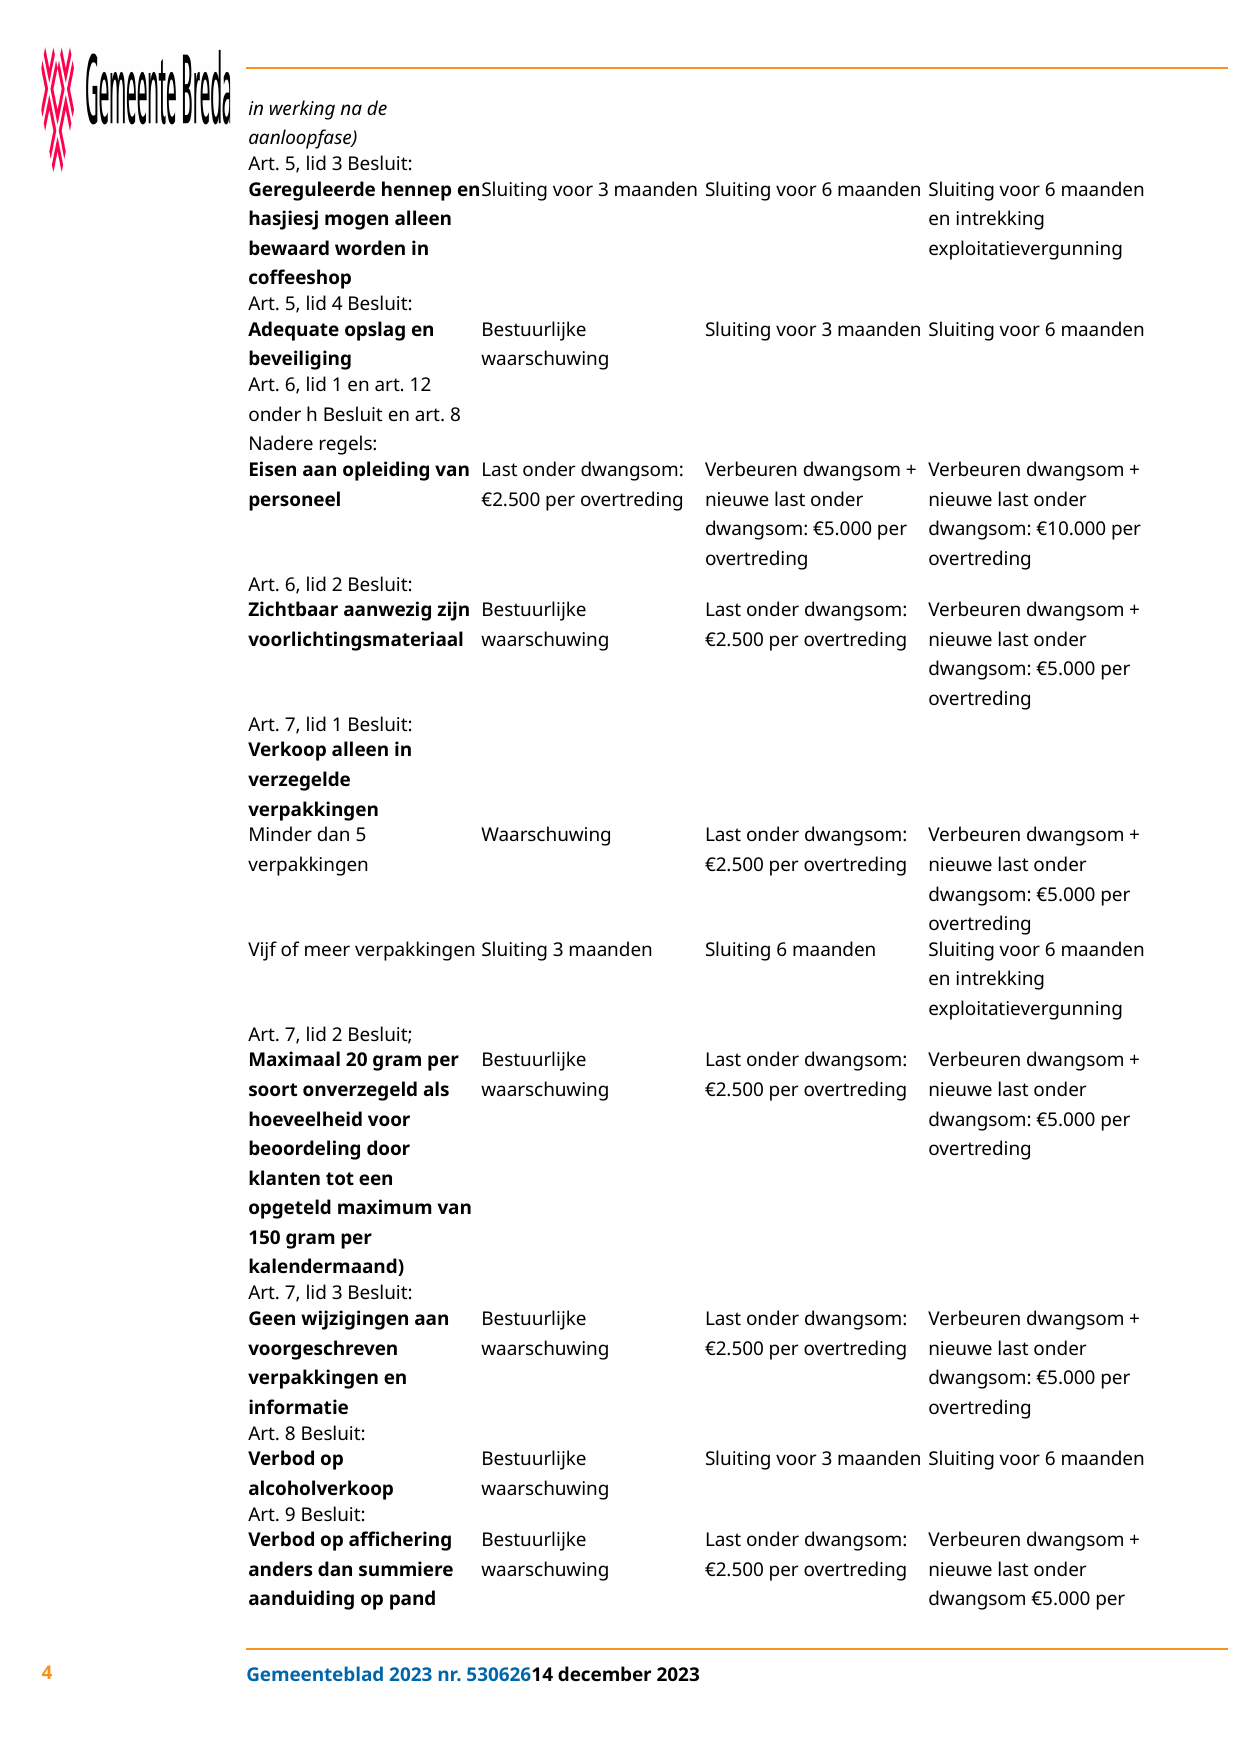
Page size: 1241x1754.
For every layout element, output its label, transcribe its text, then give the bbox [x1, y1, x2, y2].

table_cell [481, 1021, 705, 1047]
table_cell Bestuurlijke waarschuwing [481, 596, 705, 711]
table_cell Last onder dwangsom: €2.500 per overtreding [705, 1305, 928, 1420]
table_cell Art. 7, lid 1 Besluit: [248, 711, 481, 737]
table_cell Last onder dwangsom: €2.500 per overtreding [481, 456, 705, 571]
table_cell [928, 737, 1152, 822]
table_cell Sluiting 6 maanden [705, 936, 928, 1021]
table_cell Verbeuren dwangsom + nieuwe last onder dwangsom: €5.000 per overtreding [928, 1047, 1152, 1279]
table_cell Verkoop alleen in verzegelde verpakkingen [248, 737, 481, 822]
table_cell [481, 371, 705, 456]
table_cell [928, 1420, 1152, 1445]
table_cell [928, 1501, 1152, 1526]
table_cell Bestuurlijke waarschuwing [481, 1305, 705, 1420]
table_cell Last onder dwangsom: €2.500 per overtreding [705, 822, 928, 936]
table_cell Sluiting voor 6 maanden [705, 176, 928, 290]
table_cell [928, 371, 1152, 456]
table_cell Sluiting voor 3 maanden [481, 176, 705, 290]
table_cell [481, 1280, 705, 1305]
table_cell [481, 711, 705, 737]
table_cell Geen wijzigingen aan voorgeschreven verpakkingen en informatie [248, 1305, 481, 1420]
table_cell [705, 737, 928, 822]
table_cell [705, 290, 928, 316]
table_cell [705, 711, 928, 737]
table_cell [928, 571, 1152, 596]
table_cell [705, 95, 928, 150]
table_cell Art. 8 Besluit: [248, 1420, 481, 1445]
table_cell [928, 290, 1152, 316]
table_cell Art. 6, lid 2 Besluit: [248, 571, 481, 596]
table_cell [481, 290, 705, 316]
table_cell [481, 571, 705, 596]
table_cell [705, 150, 928, 176]
table_cell in werking na de aanloopfase) [248, 95, 481, 150]
table_cell Zichtbaar aanwezig zijn voorlichtingsmateriaal [248, 596, 481, 711]
table_cell Last onder dwangsom: €2.500 per overtreding [705, 596, 928, 711]
table_cell [928, 150, 1152, 176]
table_cell Art. 5, lid 3 Besluit: [248, 150, 481, 176]
table_cell Art. 6, lid 1 en art. 12 onder h Besluit en art. 8 Nadere regels: [248, 371, 481, 456]
table_cell [705, 1280, 928, 1305]
table_cell Vijf of meer verpakkingen [248, 936, 481, 1021]
table_cell Verbod op alcoholverkoop [248, 1445, 481, 1501]
table_cell Sluiting voor 3 maanden [705, 1445, 928, 1501]
table_cell Sluiting voor 3 maanden [705, 316, 928, 371]
table_cell Adequate opslag en beveiliging [248, 316, 481, 371]
table_cell Maximaal 20 gram per soort onverzegeld als hoeveelheid voor beoordeling door klanten tot een opgeteld maximum van 150 gram per kalendermaand) [248, 1047, 481, 1279]
table_cell Verbod op affichering anders dan summiere aanduiding op pand [248, 1526, 481, 1611]
table_cell Art. 7, lid 3 Besluit: [248, 1280, 481, 1305]
table_cell [481, 1420, 705, 1445]
table_cell [928, 1280, 1152, 1305]
table_cell Sluiting voor 6 maanden [928, 1445, 1152, 1501]
table_cell Eisen aan opleiding van personeel [248, 456, 481, 571]
table_cell Verbeuren dwangsom + nieuwe last onder dwangsom: €5.000 per overtreding [928, 822, 1152, 936]
table_cell Bestuurlijke waarschuwing [481, 316, 705, 371]
table_cell Gereguleerde hennep en hasjiesj mogen alleen bewaard worden in coffeeshop [248, 176, 481, 290]
table_cell Verbeuren dwangsom + nieuwe last onder dwangsom €5.000 per [928, 1526, 1152, 1611]
table_cell Bestuurlijke waarschuwing [481, 1047, 705, 1279]
table_cell [705, 1420, 928, 1445]
table_cell Art. 7, lid 2 Besluit; [248, 1021, 481, 1047]
table_cell [481, 95, 705, 150]
table_cell [705, 1021, 928, 1047]
table_cell Bestuurlijke waarschuwing [481, 1526, 705, 1611]
table_cell Verbeuren dwangsom + nieuwe last onder dwangsom: €5.000 per overtreding [705, 456, 928, 571]
table_cell [928, 95, 1152, 150]
picture [41, 47, 231, 172]
table_cell Sluiting voor 6 maanden en intrekking exploitatievergunning [928, 176, 1152, 290]
table_cell [481, 1501, 705, 1526]
table_cell [928, 711, 1152, 737]
table_cell Last onder dwangsom: €2.500 per overtreding [705, 1526, 928, 1611]
table_cell [705, 571, 928, 596]
table_cell Minder dan 5 verpakkingen [248, 822, 481, 936]
table_cell [481, 737, 705, 822]
table_cell Sluiting 3 maanden [481, 936, 705, 1021]
table_cell Sluiting voor 6 maanden [928, 316, 1152, 371]
table_cell Art. 9 Besluit: [248, 1501, 481, 1526]
table_cell [705, 1501, 928, 1526]
table_cell Art. 5, lid 4 Besluit: [248, 290, 481, 316]
table_cell Verbeuren dwangsom + nieuwe last onder dwangsom: €5.000 per overtreding [928, 596, 1152, 711]
table_cell Waarschuwing [481, 822, 705, 936]
table_cell [705, 371, 928, 456]
table_cell Sluiting voor 6 maanden en intrekking exploitatievergunning [928, 936, 1152, 1021]
table_cell Bestuurlijke waarschuwing [481, 1445, 705, 1501]
table_cell [481, 150, 705, 176]
table_cell Verbeuren dwangsom + nieuwe last onder dwangsom: €10.000 per overtreding [928, 456, 1152, 571]
table_cell [928, 1021, 1152, 1047]
table_cell Last onder dwangsom: €2.500 per overtreding [705, 1047, 928, 1279]
table_cell Verbeuren dwangsom + nieuwe last onder dwangsom: €5.000 per overtreding [928, 1305, 1152, 1420]
